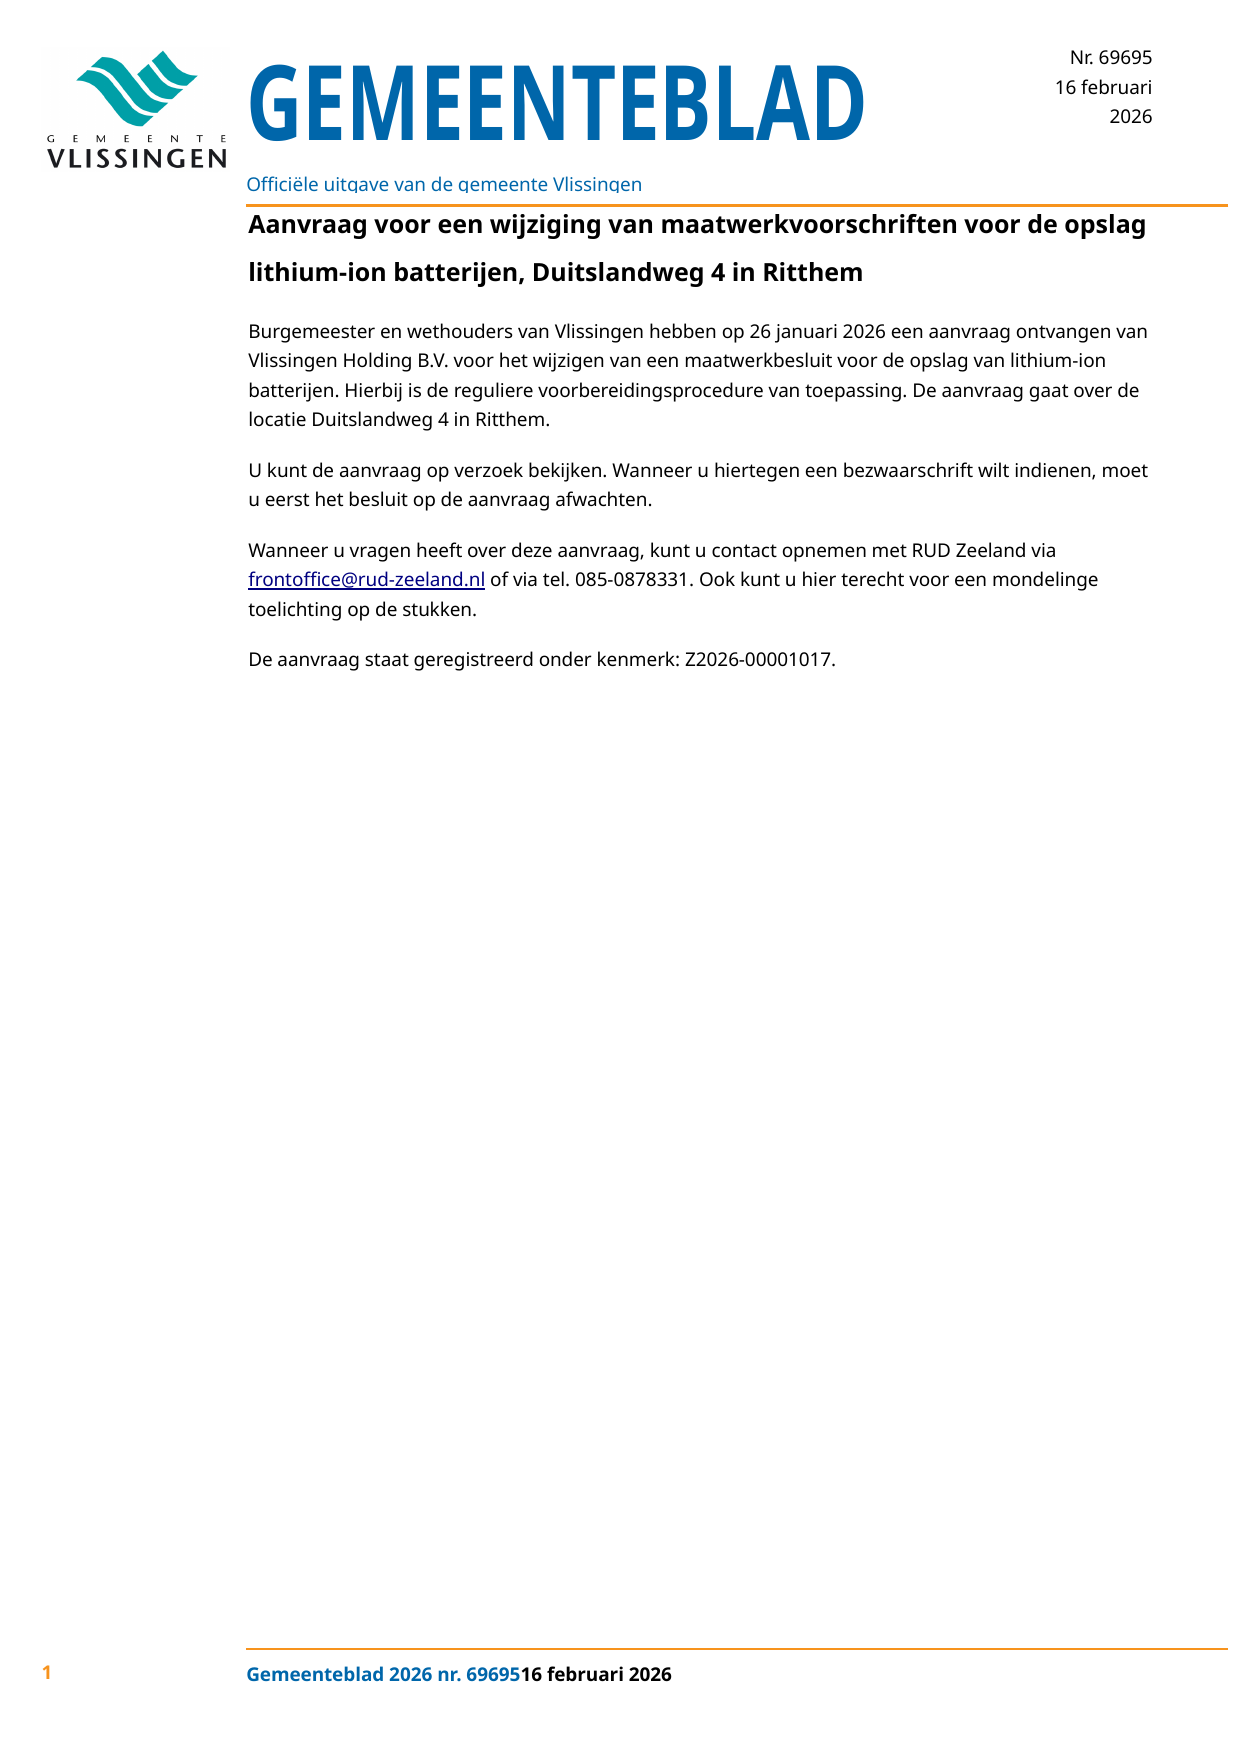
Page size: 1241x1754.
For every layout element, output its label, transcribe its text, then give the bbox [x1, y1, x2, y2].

text Aanvraag voor een wijziging van maatwerkvoorschriften voor de opslag lithium-ion batterijen, Duitslandweg 4 in Ritthem [248, 207, 1152, 288]
text De aanvraag staat geregistreerd onder kenmerk: Z2026-00001017. [248, 647, 1152, 672]
picture [41, 47, 231, 172]
text Wanneer u vragen heeft over deze aanvraag, kunt u contact opnemen met RUD Zeeland via frontoffice@rud-zeeland.nl of via tel. 085-0878331. Ook kunt u hier terecht voor een mondelinge toelichting op de stukken. [248, 537, 1152, 622]
text U kunt de aanvraag op verzoek bekijken. Wanneer u hiertegen een bezwaarschrift wilt indienen, moet u eerst het besluit op de aanvraag afwachten. [248, 457, 1152, 512]
text Burgemeester en wethouders van Vlissingen hebben op 26 januari 2026 een aanvraag ontvangen van Vlissingen Holding B.V. voor het wijzigen van een maatwerkbesluit voor de opslag van lithium-ion batterijen. Hierbij is de reguliere voorbereidingsprocedure van toepassing. De aanvraag gaat over de locatie Duitslandweg 4 in Ritthem. [248, 318, 1152, 432]
